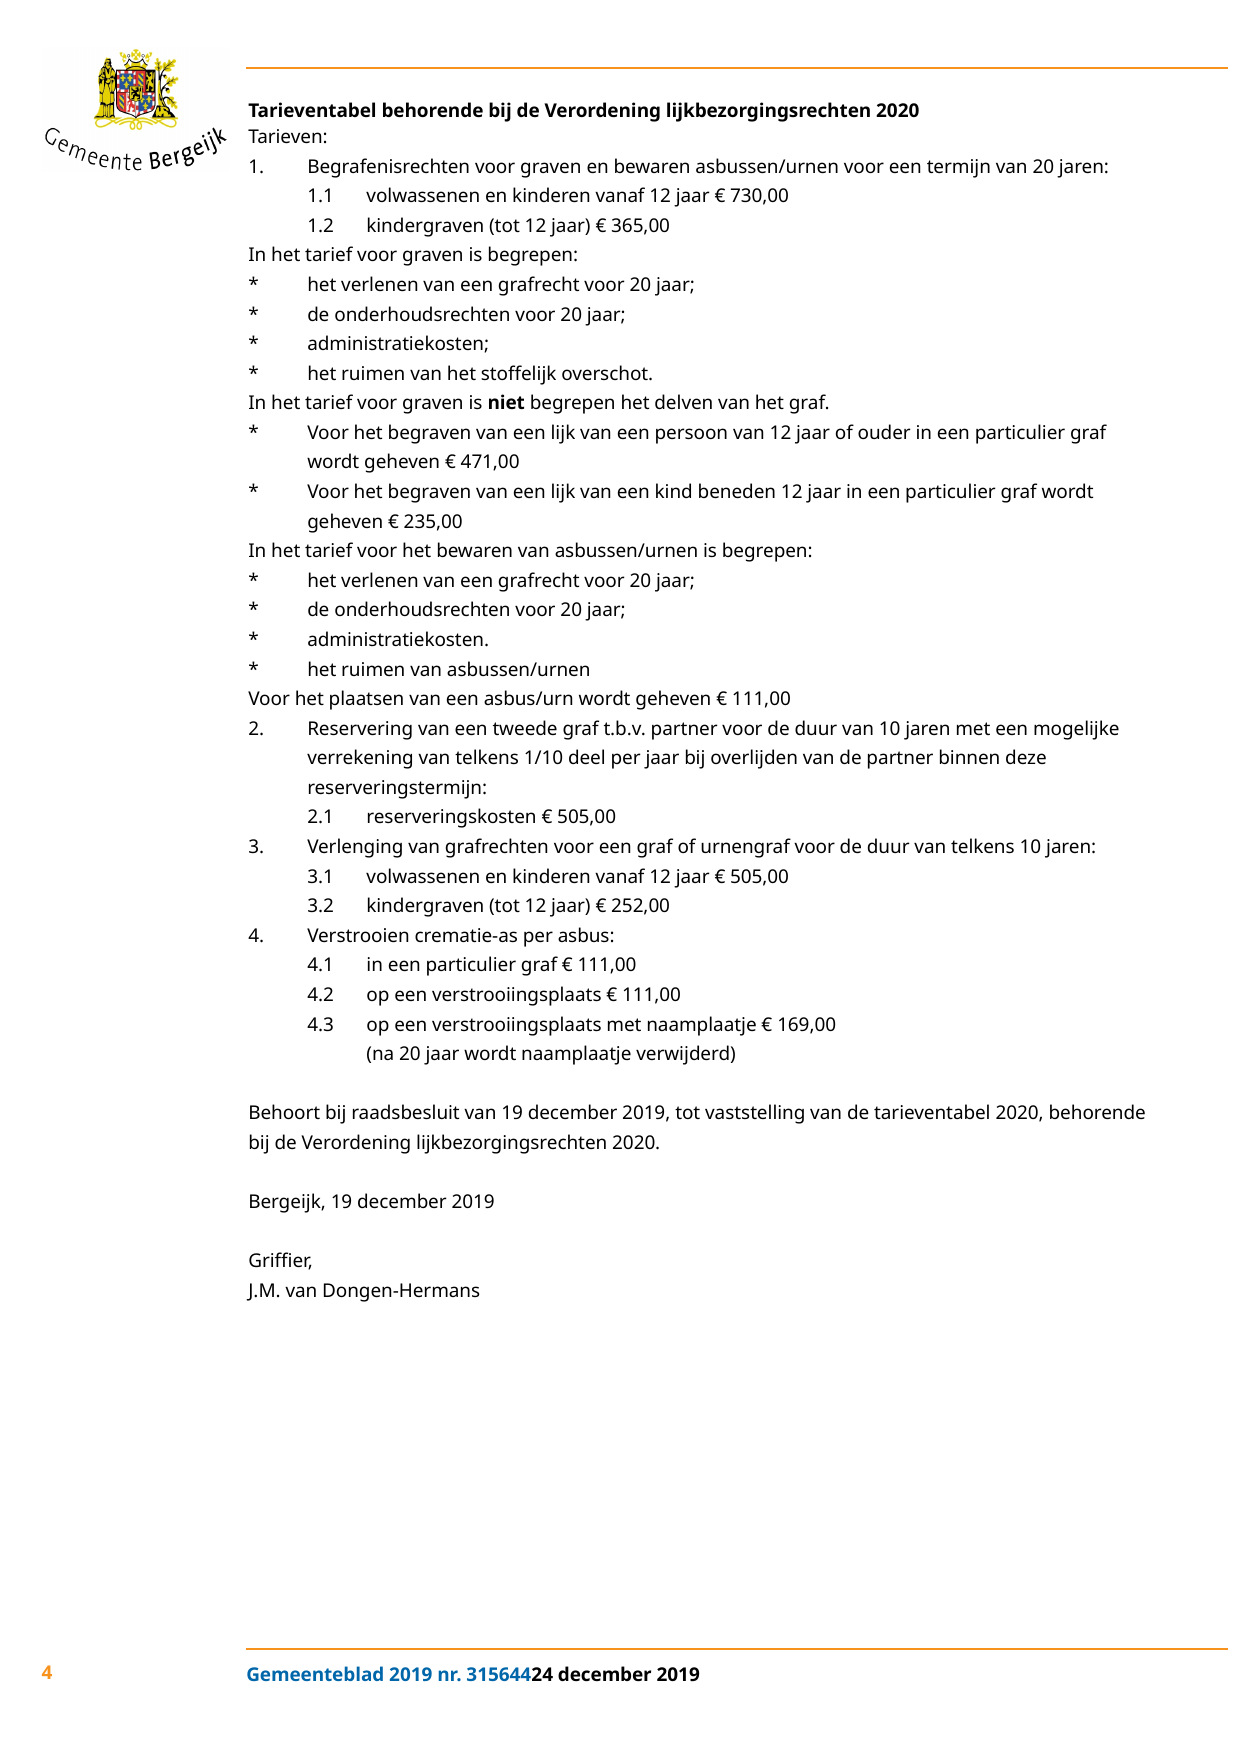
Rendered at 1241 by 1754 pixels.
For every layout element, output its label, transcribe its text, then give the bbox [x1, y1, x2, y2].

list Verlenging van grafrechten voor een graf of urnengraf voor de duur van telkens 10 jaren: [248, 833, 1152, 859]
list de onderhoudsrechten voor 20 jaar; [248, 301, 1152, 327]
list Reservering van een tweede graf t.b.v. partner voor de duur van 10 jaren met een mogelijke verrekening van telkens 1/10 deel per jaar bij overlijden van de partner binnen deze reserveringstermijn: [248, 715, 1152, 800]
text J.M. van Dongen-Hermans [248, 1277, 1152, 1303]
list het verlenen van een grafrecht voor 20 jaar; [248, 567, 1152, 593]
list Voor het begraven van een lijk van een kind beneden 12 jaar in een particulier graf wordt geheven € 235,00 [248, 478, 1152, 534]
list op een verstrooiingsplaats € 111,00 [307, 981, 1152, 1007]
list op een verstrooiingsplaats met naamplaatje € 169,00 [307, 1011, 1152, 1037]
list administratiekosten. [248, 626, 1152, 652]
list Verstrooien crematie-as per asbus: [248, 922, 1152, 948]
list in een particulier graf € 111,00 [307, 952, 1152, 977]
text Tarieventabel behorende bij de Verordening lijkbezorgingsrechten 2020 [248, 95, 1152, 123]
list het ruimen van het stoffelijk overschot. [248, 360, 1152, 386]
list Voor het begraven van een lijk van een persoon van 12 jaar of ouder in een particulier graf wordt geheven € 471,00 [248, 419, 1152, 474]
text Tarieven: [248, 123, 1152, 149]
list het verlenen van een grafrecht voor 20 jaar; [248, 271, 1152, 297]
text Griffier, [248, 1247, 1152, 1273]
list kindergraven (tot 12 jaar) € 252,00 [307, 892, 1152, 918]
list reserveringskosten € 505,00 [307, 804, 1152, 829]
list het ruimen van asbussen/urnen [248, 656, 1152, 682]
text Behoort bij raadsbesluit van 19 december 2019, tot vaststelling van de tarieventabel 2020, behorende bij de Verordening lijkbezorgingsrechten 2020. [248, 1099, 1152, 1155]
text In het tarief voor het bewaren van asbussen/urnen is begrepen: [248, 537, 1152, 563]
list volwassenen en kinderen vanaf 12 jaar € 505,00 [307, 863, 1152, 889]
list (na 20 jaar wordt naamplaatje verwijderd) [307, 1040, 1152, 1066]
list Begrafenisrechten voor graven en bewaren asbussen/urnen voor een termijn van 20 jaren: [248, 153, 1152, 179]
text Voor het plaatsen van een asbus/urn wordt geheven € 111,00 [248, 685, 1152, 711]
list volwassenen en kinderen vanaf 12 jaar € 730,00 [307, 182, 1152, 208]
text Bergeijk, 19 december 2019 [248, 1188, 1152, 1214]
text In het tarief voor graven is niet begrepen het delven van het graf. [248, 389, 1152, 415]
list kindergraven (tot 12 jaar) € 365,00 [307, 212, 1152, 238]
list de onderhoudsrechten voor 20 jaar; [248, 597, 1152, 622]
text In het tarief voor graven is begrepen: [248, 242, 1152, 267]
list administratiekosten; [248, 330, 1152, 356]
picture [41, 47, 231, 172]
